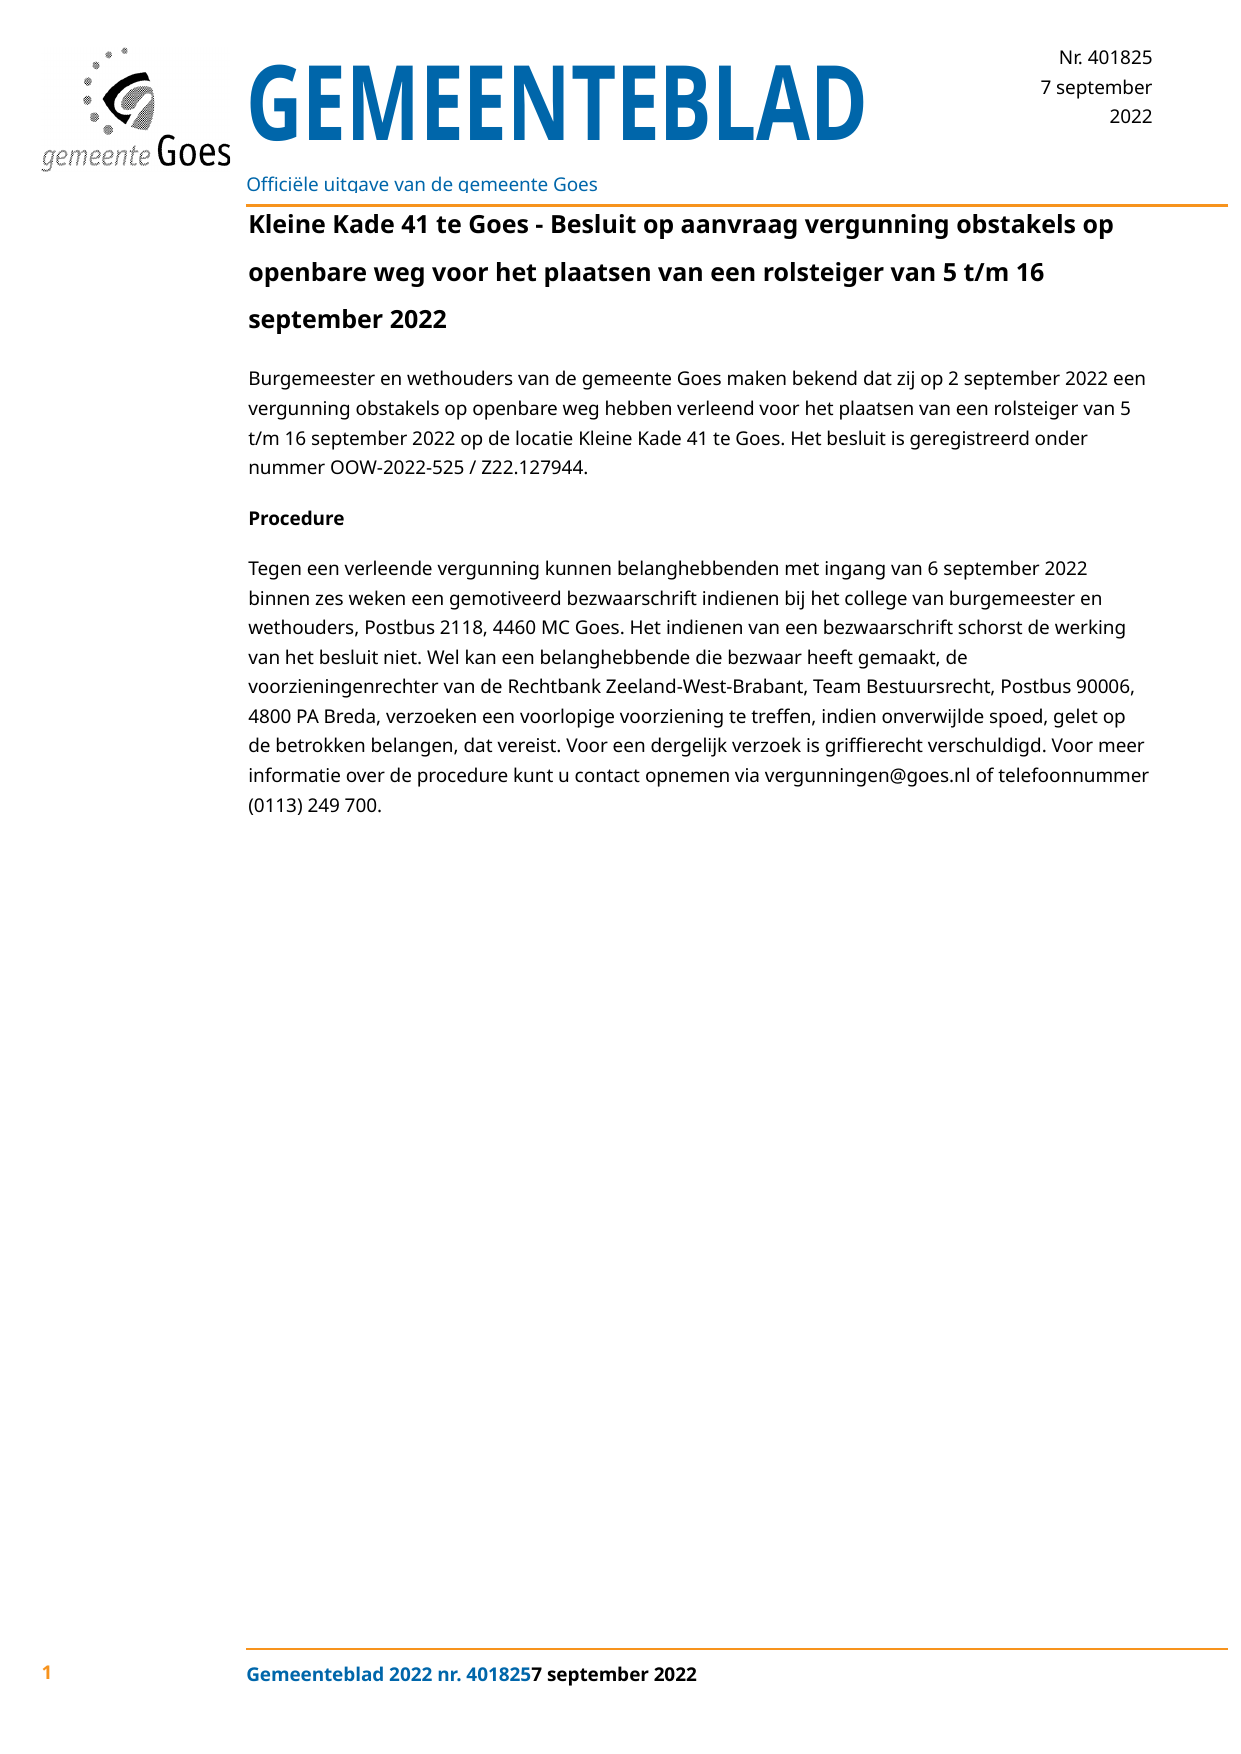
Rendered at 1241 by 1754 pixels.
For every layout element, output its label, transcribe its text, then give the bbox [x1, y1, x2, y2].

text Tegen een verleende vergunning kunnen belanghebbenden met ingang van 6 september 2022 binnen zes weken een gemotiveerd bezwaarschrift indienen bij het college van burgemeester en wethouders, Postbus 2118, 4460 MC Goes. Het indienen van een bezwaarschrift schorst de werking van het besluit niet. Wel kan een belanghebbende die bezwaar heeft gemaakt, de voorzieningenrechter van de Rechtbank Zeeland-West-Brabant, Team Bestuursrecht, Postbus 90006, 4800 PA Breda, verzoeken een voorlopige voorziening te treffen, indien onverwijlde spoed, gelet op de betrokken belangen, dat vereist. Voor een dergelijk verzoek is griffierecht verschuldigd. Voor meer informatie over de procedure kunt u contact opnemen via vergunningen@goes.nl of telefoonnummer (0113) 249 700. [248, 555, 1152, 817]
text Kleine Kade 41 te Goes - Besluit op aanvraag vergunning obstakels op openbare weg voor het plaatsen van een rolsteiger van 5 t/m 16 september 2022 [248, 207, 1152, 336]
text Burgemeester en wethouders van de gemeente Goes maken bekend dat zij op 2 september 2022 een vergunning obstakels op openbare weg hebben verleend voor het plaatsen van een rolsteiger van 5 t/m 16 september 2022 op de locatie Kleine Kade 41 te Goes. Het besluit is geregistreerd onder nummer OOW-2022-525 / Z22.127944. [248, 366, 1152, 480]
picture [41, 47, 231, 172]
text Procedure [248, 505, 1152, 530]
